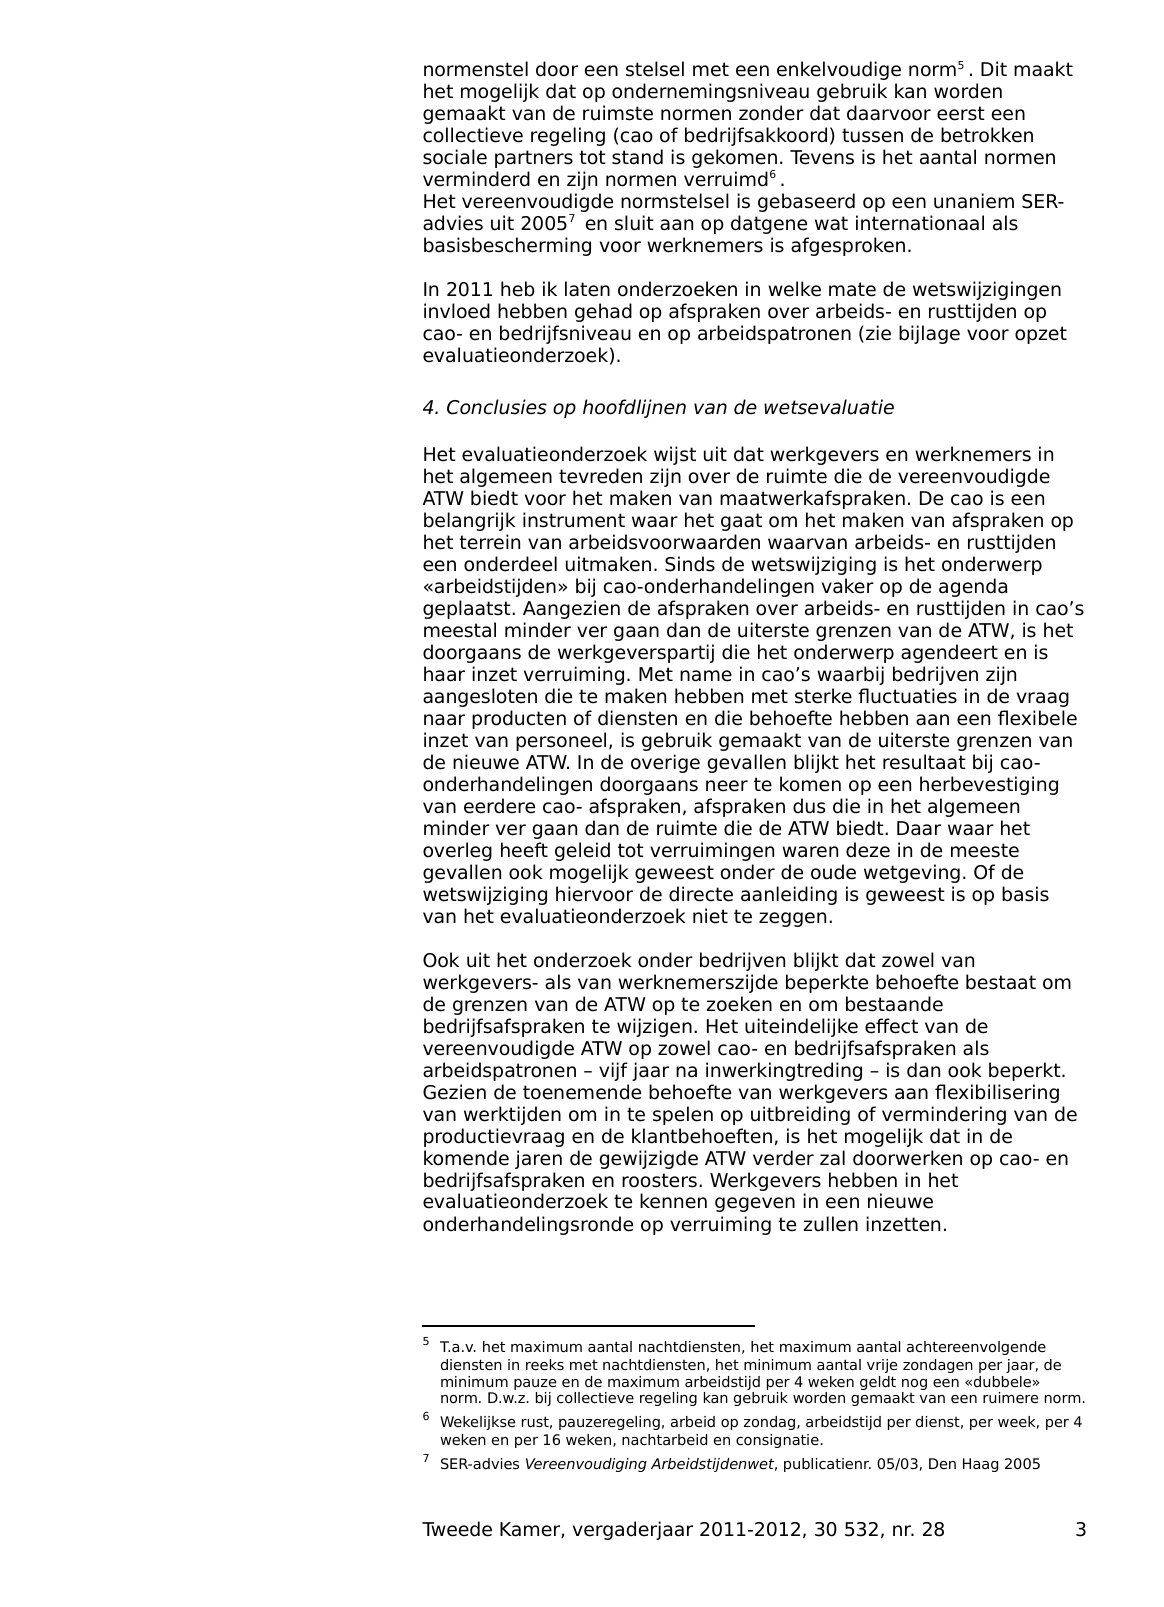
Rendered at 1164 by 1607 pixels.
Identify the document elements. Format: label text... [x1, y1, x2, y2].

text T.a.v. het maximum aantal nachtdiensten, het maximum aantal achtereenvolgende diensten in reeks met nachtdiensten, het minimum aantal vrije zondagen per jaar, de minimum pauze en de maximum arbeidstijd per 4 weken geldt nog een «dubbele» norm. D.w.z. bij collectieve regeling kan gebruik worden gemaakt van een ruimere norm. [422, 1335, 1087, 1407]
text Wekelijkse rust, pauzeregeling, arbeid op zondag, arbeidstijd per dienst, per week, per 4 weken en per 16 weken, nachtarbeid en consignatie. [422, 1410, 1087, 1449]
subtitle 4. Conclusies op hoofdlijnen van de wetsevaluatie [422, 397, 1087, 419]
text Ook uit het onderzoek onder bedrijven blijkt dat zowel van werkgevers- als van werknemerszijde beperkte behoefte bestaat om de grenzen van de ATW op te zoeken en om bestaande bedrijfsafspraken te wijzigen. Het uiteindelijke effect van de vereenvoudigde ATW op zowel cao- en bedrijfsafspraken als arbeidspatronen – vijf jaar na inwerkingtreding – is dan ook beperkt. Gezien de toenemende behoefte van werkgevers aan flexibilisering van werktijden om in te spelen op uitbreiding of vermindering van de productievraag en de klantbehoeften, is het mogelijk dat in de komende jaren de gewijzigde ATW verder zal doorwerken op cao- en bedrijfsafspraken en roosters. Werkgevers hebben in het evaluatieonderzoek te kennen gegeven in een nieuwe onderhandelingsronde op verruiming te zullen inzetten. [422, 950, 1087, 1235]
text Het evaluatieonderzoek wijst uit dat werkgevers en werknemers in het algemeen tevreden zijn over de ruimte die de vereenvoudigde ATW biedt voor het maken van maatwerkafspraken. De cao is een belangrijk instrument waar het gaat om het maken van afspraken op het terrein van arbeidsvoorwaarden waarvan arbeids- en rusttijden een onderdeel uitmaken. Sinds de wetswijziging is het onderwerp «arbeidstijden» bij cao-onderhandelingen vaker op de agenda geplaatst. Aangezien de afspraken over arbeids- en rusttijden in cao’s meestal minder ver gaan dan de uiterste grenzen van de ATW, is het doorgaans de werkgeverspartij die het onderwerp agendeert en is haar inzet verruiming. Met name in cao’s waarbij bedrijven zijn aangesloten die te maken hebben met sterke fluctuaties in de vraag naar producten of diensten en die behoefte hebben aan een flexibele inzet van personeel, is gebruik gemaakt van de uiterste grenzen van de nieuwe ATW. In de overige gevallen blijkt het resultaat bij cao-onderhandelingen doorgaans neer te komen op een herbevestiging van eerdere cao- afspraken, afspraken dus die in het algemeen minder ver gaan dan de ruimte die de ATW biedt. Daar waar het overleg heeft geleid tot verruimingen waren deze in de meeste gevallen ook mogelijk geweest onder de oude wetgeving. Of de wetswijziging hiervoor de directe aanleiding is geweest is op basis van het evaluatieonderzoek niet te zeggen. [422, 444, 1087, 927]
text SER-advies Vereenvoudiging Arbeidstijdenwet, publicatienr. 05/03, Den Haag 2005 [422, 1452, 1087, 1474]
text normenstel door een stelsel met een enkelvoudige norm. Dit maakt het mogelijk dat op ondernemingsniveau gebruik kan worden gemaakt van de ruimste normen zonder dat daarvoor eerst een collectieve regeling (cao of bedrijfsakkoord) tussen de betrokken sociale partners tot stand is gekomen. Tevens is het aantal normen verminderd en zijn normen verruimd. [422, 59, 1087, 191]
text In 2011 heb ik laten onderzoeken in welke mate de wetswijzigingen invloed hebben gehad op afspraken over arbeids- en rusttijden op cao- en bedrijfsniveau en op arbeidspatronen (zie bijlage voor opzet evaluatieonderzoek). [422, 279, 1087, 367]
text Het vereenvoudigde normstelsel is gebaseerd op een unaniem SER-advies uit 2005 en sluit aan op datgene wat internationaal als basisbescherming voor werknemers is afgesproken. [422, 191, 1087, 257]
